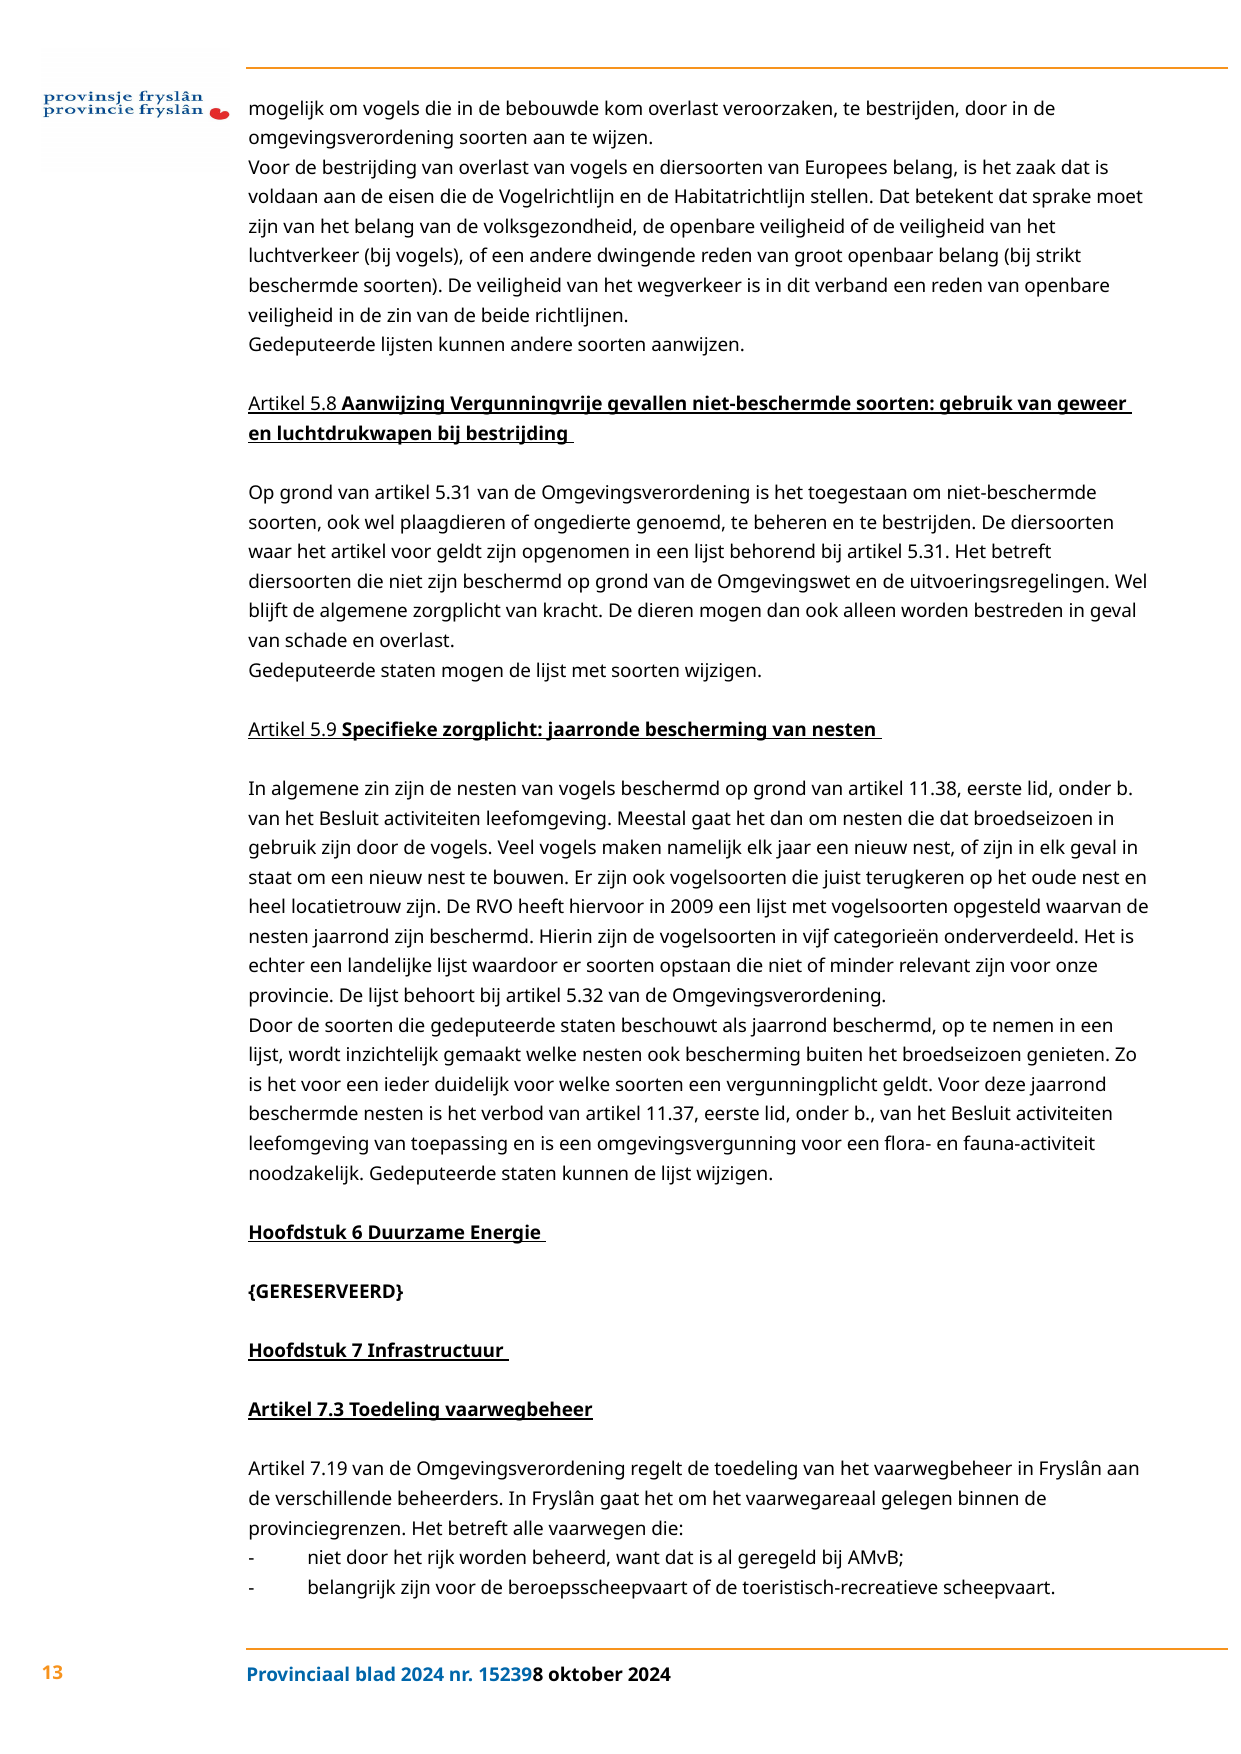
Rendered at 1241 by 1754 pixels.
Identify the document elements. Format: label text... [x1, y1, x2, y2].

list niet door het rijk worden beheerd, want dat is al geregeld bij AMvB; [248, 1544, 1152, 1570]
text Artikel 5.8 Aanwijzing Vergunningvrije gevallen niet-beschermde soorten: gebruik van geweer en luchtdrukwapen bij bestrijding [248, 391, 1152, 446]
text Op grond van artikel 5.31 van de Omgevingsverordening is het toegestaan om niet-beschermde soorten, ook wel plaagdieren of ongedierte genoemd, te beheren en te bestrijden. De diersoorten waar het artikel voor geldt zijn opgenomen in een lijst behorend bij artikel 5.31. Het betreft diersoorten die niet zijn beschermd op grond van de Omgevingswet en de uitvoeringsregelingen. Wel blijft de algemene zorgplicht van kracht. De dieren mogen dan ook alleen worden bestreden in geval van schade en overlast. [248, 479, 1152, 653]
text Door de soorten die gedeputeerde staten beschouwt als jaarrond beschermd, op te nemen in een lijst, wordt inzichtelijk gemaakt welke nesten ook bescherming buiten het broedseizoen genieten. Zo is het voor een ieder duidelijk voor welke soorten een vergunningplicht geldt. Voor deze jaarrond beschermde nesten is het verbod van artikel 11.37, eerste lid, onder b., van het Besluit activiteiten leefomgeving van toepassing en is een omgevingsvergunning voor een flora- en fauna-activiteit noodzakelijk. Gedeputeerde staten kunnen de lijst wijzigen. [248, 1012, 1152, 1186]
text mogelijk om vogels die in de bebouwde kom overlast veroorzaken, te bestrijden, door in de omgevingsverordening soorten aan te wijzen. [248, 95, 1152, 150]
text Hoofdstuk 7 Infrastructuur [248, 1337, 1152, 1363]
text Artikel 7.19 van de Omgevingsverordening regelt de toedeling van het vaarwegbeheer in Fryslân aan de verschillende beheerders. In Fryslân gaat het om het vaarwegareaal gelegen binnen de provinciegrenzen. Het betreft alle vaarwegen die: [248, 1456, 1152, 1541]
text Gedeputeerde staten mogen de lijst met soorten wijzigen. [248, 657, 1152, 683]
text Artikel 7.3 Toedeling vaarwegbeheer [248, 1396, 1152, 1422]
text Voor de bestrijding van overlast van vogels en diersoorten van Europees belang, is het zaak dat is voldaan aan de eisen die de Vogelrichtlijn en de Habitatrichtlijn stellen. Dat betekent dat sprake moet zijn van het belang van de volksgezondheid, de openbare veiligheid of de veiligheid van het luchtverkeer (bij vogels), of een andere dwingende reden van groot openbaar belang (bij strikt beschermde soorten). De veiligheid van het wegverkeer is in dit verband een reden van openbare veiligheid in de zin van de beide richtlijnen. [248, 154, 1152, 328]
text Artikel 5.9 Specifieke zorgplicht: jaarronde bescherming van nesten [248, 716, 1152, 742]
text {GERESERVEERD} [248, 1278, 1152, 1304]
text In algemene zin zijn de nesten van vogels beschermd op grond van artikel 11.38, eerste lid, onder b. van het Besluit activiteiten leefomgeving. Meestal gaat het dan om nesten die dat broedseizoen in gebruik zijn door de vogels. Veel vogels maken namelijk elk jaar een nieuw nest, of zijn in elk geval in staat om een nieuw nest te bouwen. Er zijn ook vogelsoorten die juist terugkeren op het oude nest en heel locatietrouw zijn. De RVO heeft hiervoor in 2009 een lijst met vogelsoorten opgesteld waarvan de nesten jaarrond zijn beschermd. Hierin zijn de vogelsoorten in vijf categorieën onderverdeeld. Het is echter een landelijke lijst waardoor er soorten opstaan die niet of minder relevant zijn voor onze provincie. De lijst behoort bij artikel 5.32 van de Omgevingsverordening. [248, 775, 1152, 1008]
picture [41, 47, 231, 172]
text Gedeputeerde lijsten kunnen andere soorten aanwijzen. [248, 331, 1152, 357]
text Hoofdstuk 6 Duurzame Energie [248, 1219, 1152, 1245]
list belangrijk zijn voor de beroepsscheepvaart of de toeristisch-recreatieve scheepvaart. [248, 1574, 1152, 1600]
